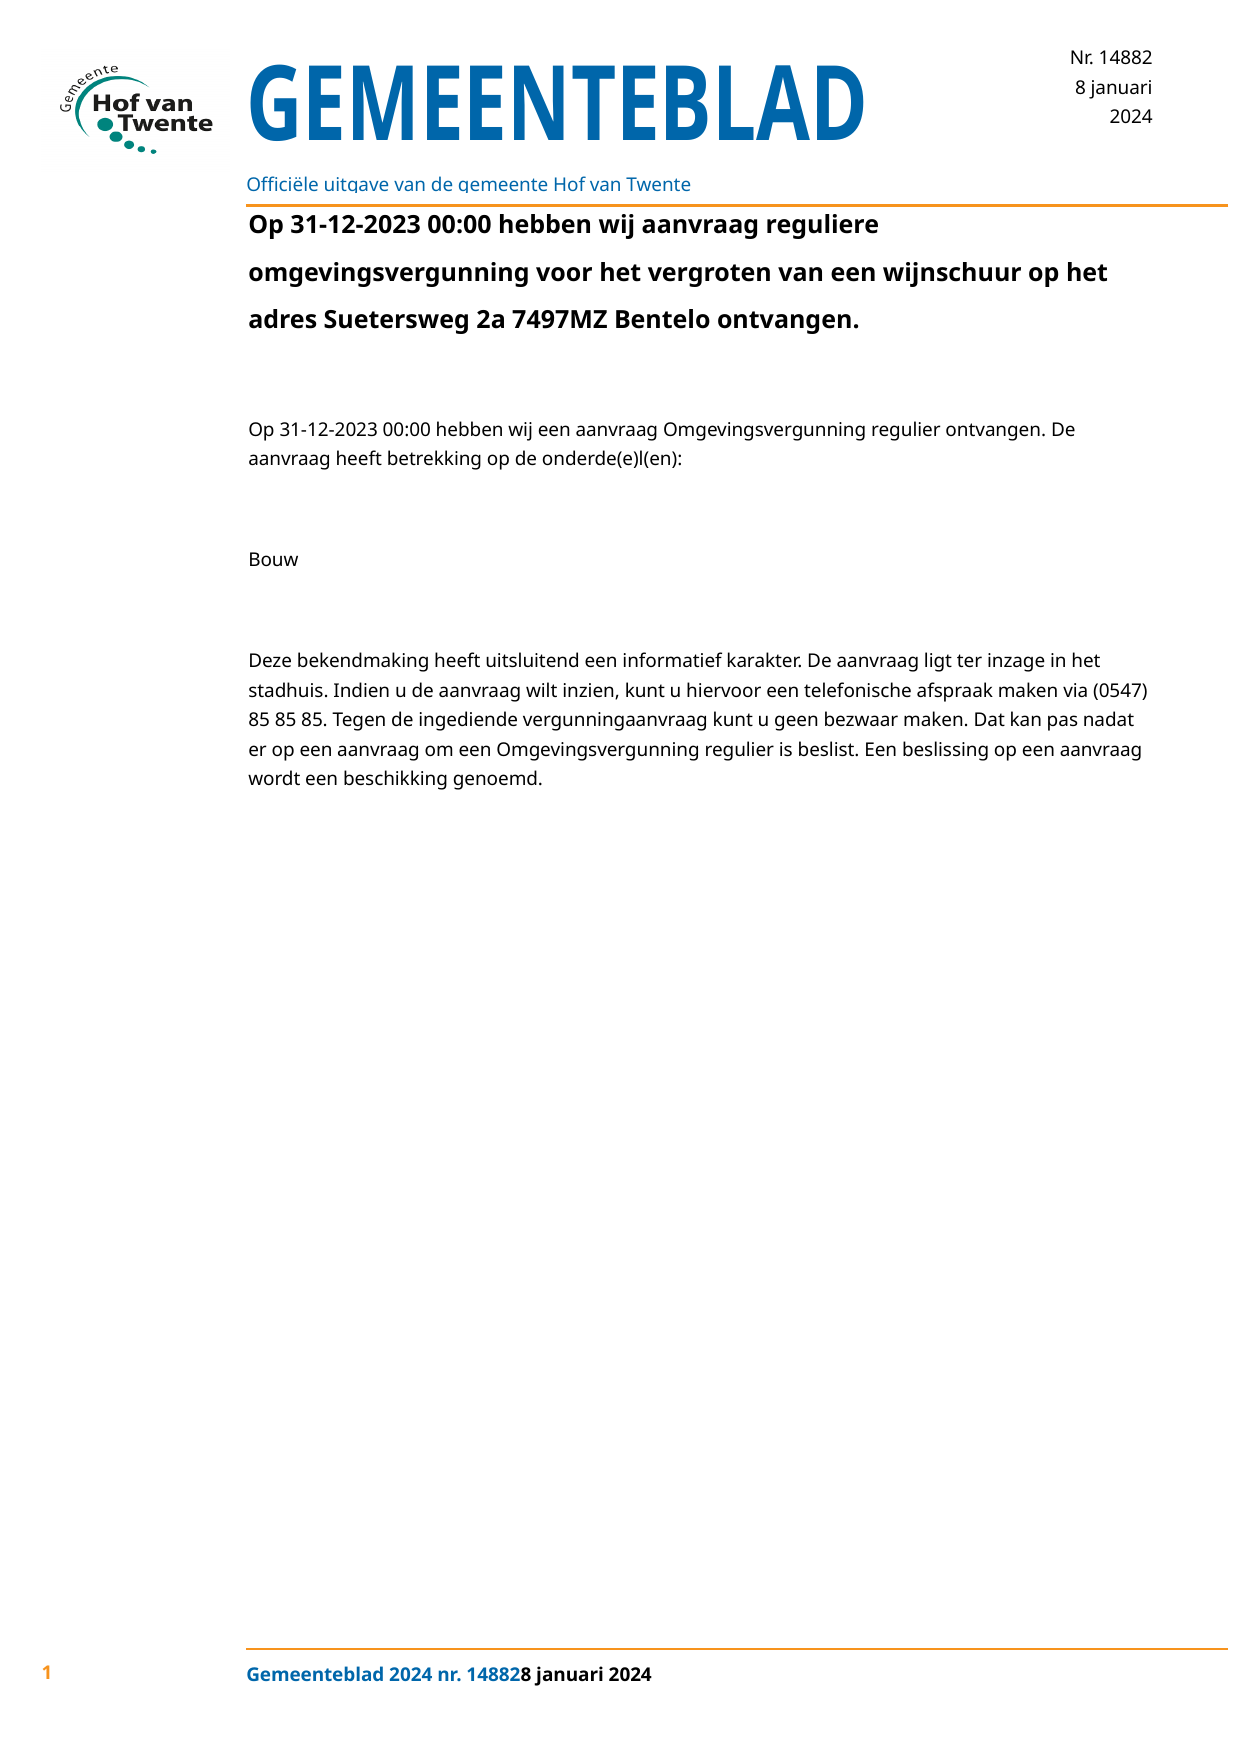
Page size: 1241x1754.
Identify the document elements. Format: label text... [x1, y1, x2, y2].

text Bouw [248, 546, 1152, 572]
text Deze bekendmaking heeft uitsluitend een informatief karakter. De aanvraag ligt ter inzage in het stadhuis. Indien u de aanvraag wilt inzien, kunt u hiervoor een telefonische afspraak maken via (0547) 85 85 85. Tegen de ingediende vergunningaanvraag kunt u geen bezwaar maken. Dat kan pas nadat er op een aanvraag om een Omgevingsvergunning regulier is beslist. Een beslissing op een aanvraag wordt een beschikking genoemd. [248, 647, 1152, 791]
picture [41, 47, 231, 172]
text Op 31-12-2023 00:00 hebben wij aanvraag reguliere omgevingsvergunning voor het vergroten van een wijnschuur op het adres Suetersweg 2a 7497MZ Bentelo ontvangen. [248, 207, 1152, 336]
text Op 31-12-2023 00:00 hebben wij een aanvraag Omgevingsvergunning regulier ontvangen. De aanvraag heeft betrekking op de onderde(e)l(en): [248, 416, 1152, 471]
